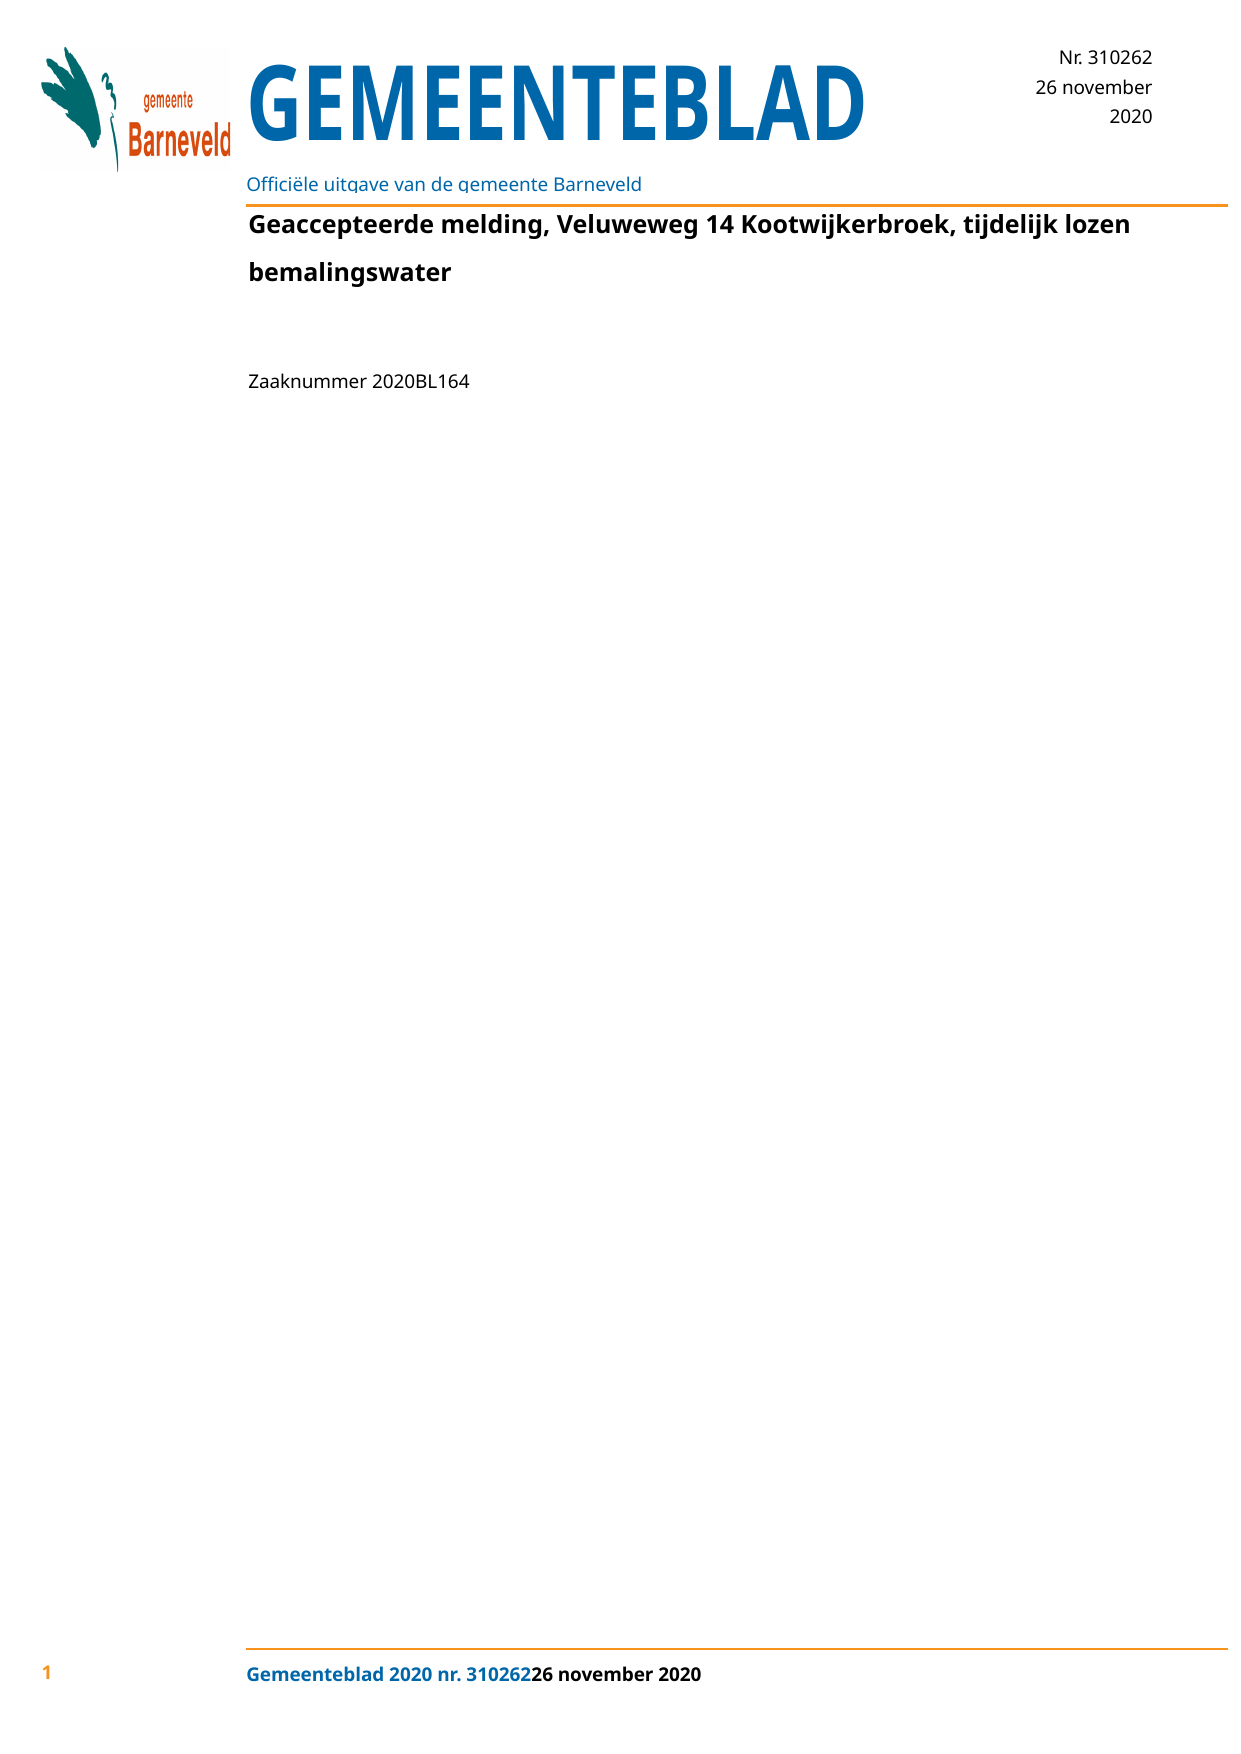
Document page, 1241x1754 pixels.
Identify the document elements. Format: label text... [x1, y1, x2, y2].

text Geaccepteerde melding, Veluweweg 14 Kootwijkerbroek, tijdelijk lozen bemalingswater [248, 207, 1152, 288]
picture [41, 47, 231, 172]
text Zaaknummer 2020BL164 [248, 368, 1152, 394]
